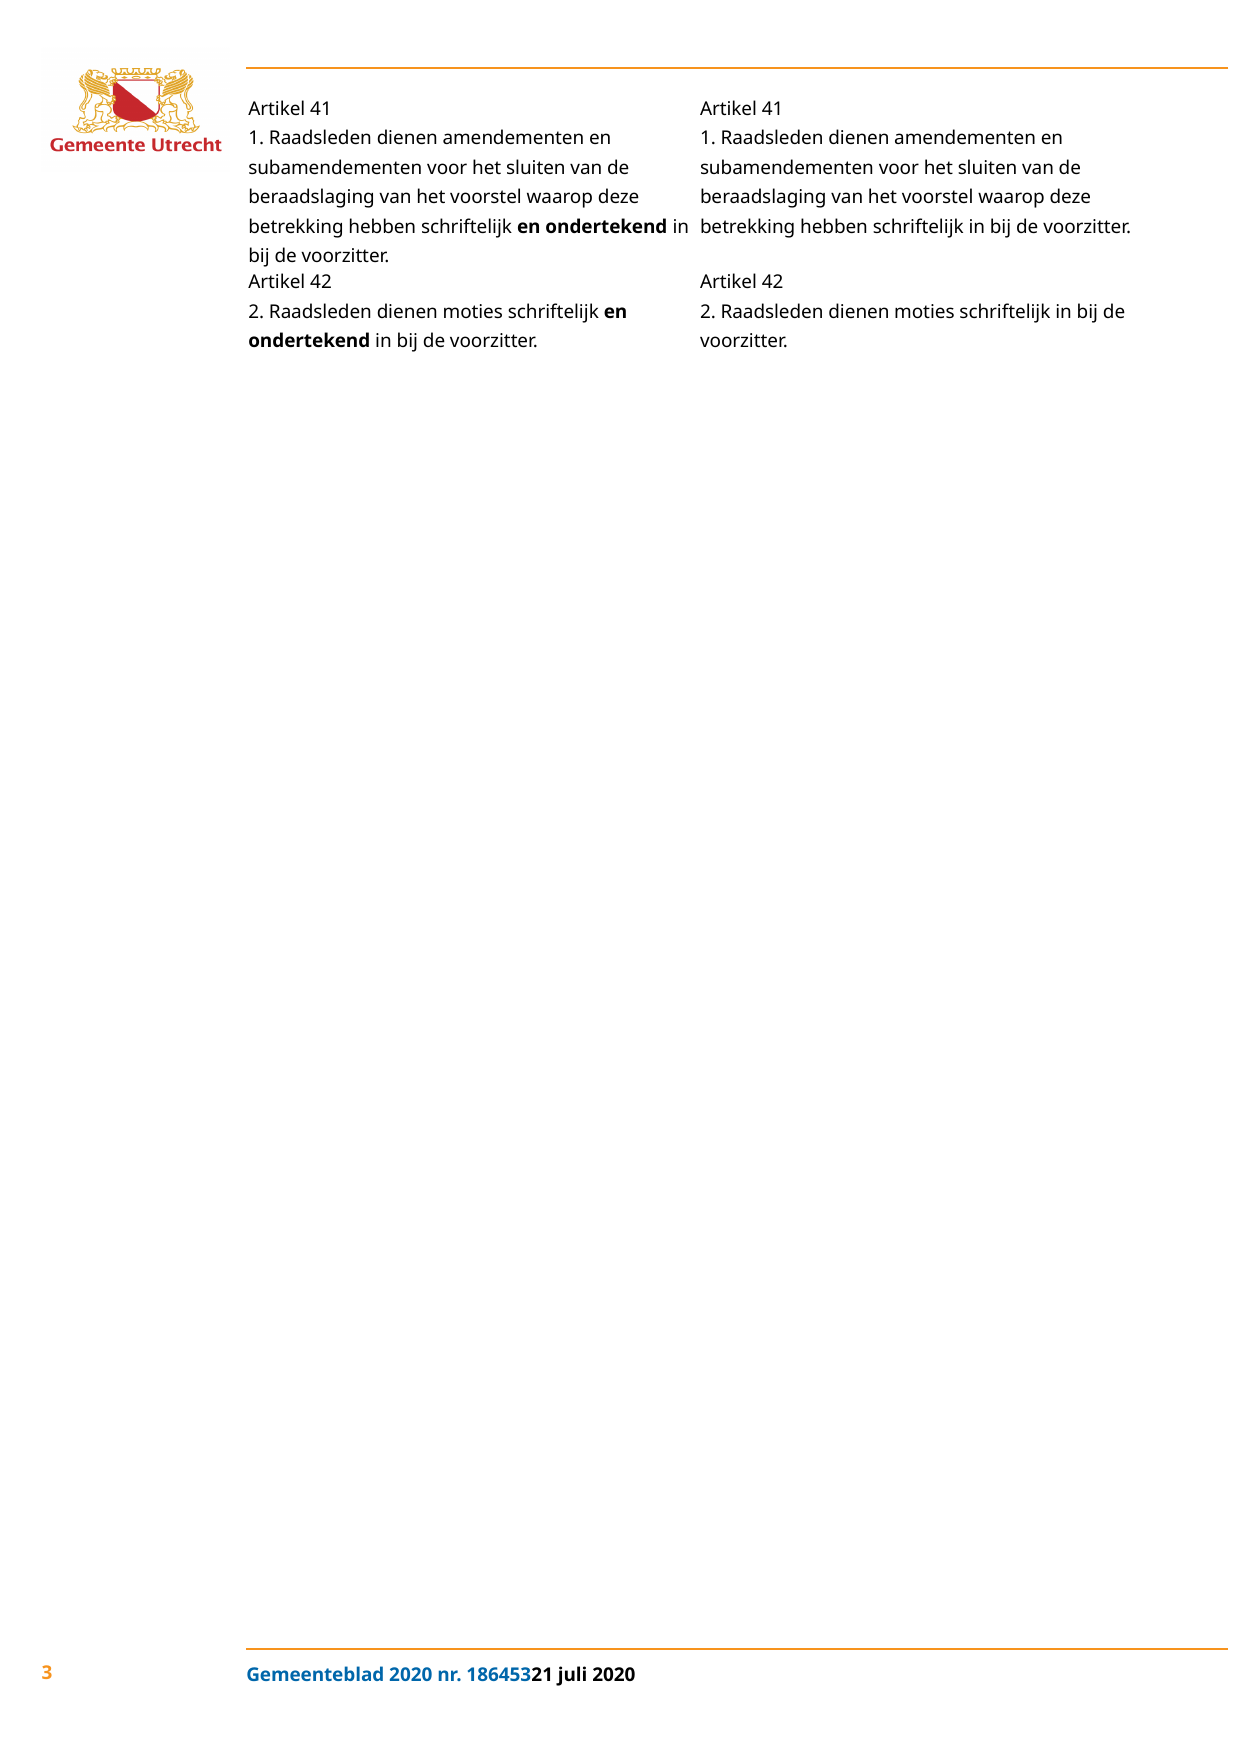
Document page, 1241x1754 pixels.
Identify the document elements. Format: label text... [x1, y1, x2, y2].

picture [41, 47, 231, 172]
table_cell Artikel 42 2. Raadsleden dienen moties schriftelijk en ondertekend in bij de voorzitter. [248, 269, 700, 353]
table_cell Artikel 42 2. Raadsleden dienen moties schriftelijk in bij de voorzitter. [700, 269, 1152, 353]
table_cell Artikel 41 1. Raadsleden dienen amendementen en subamendementen voor het sluiten van de beraadslaging van het voorstel waarop deze betrekking hebben schriftelijk in bij de voorzitter. [700, 95, 1152, 268]
table_cell Artikel 41 1. Raadsleden dienen amendementen en subamendementen voor het sluiten van de beraadslaging van het voorstel waarop deze betrekking hebben schriftelijk en ondertekend in bij de voorzitter. [248, 95, 700, 268]
